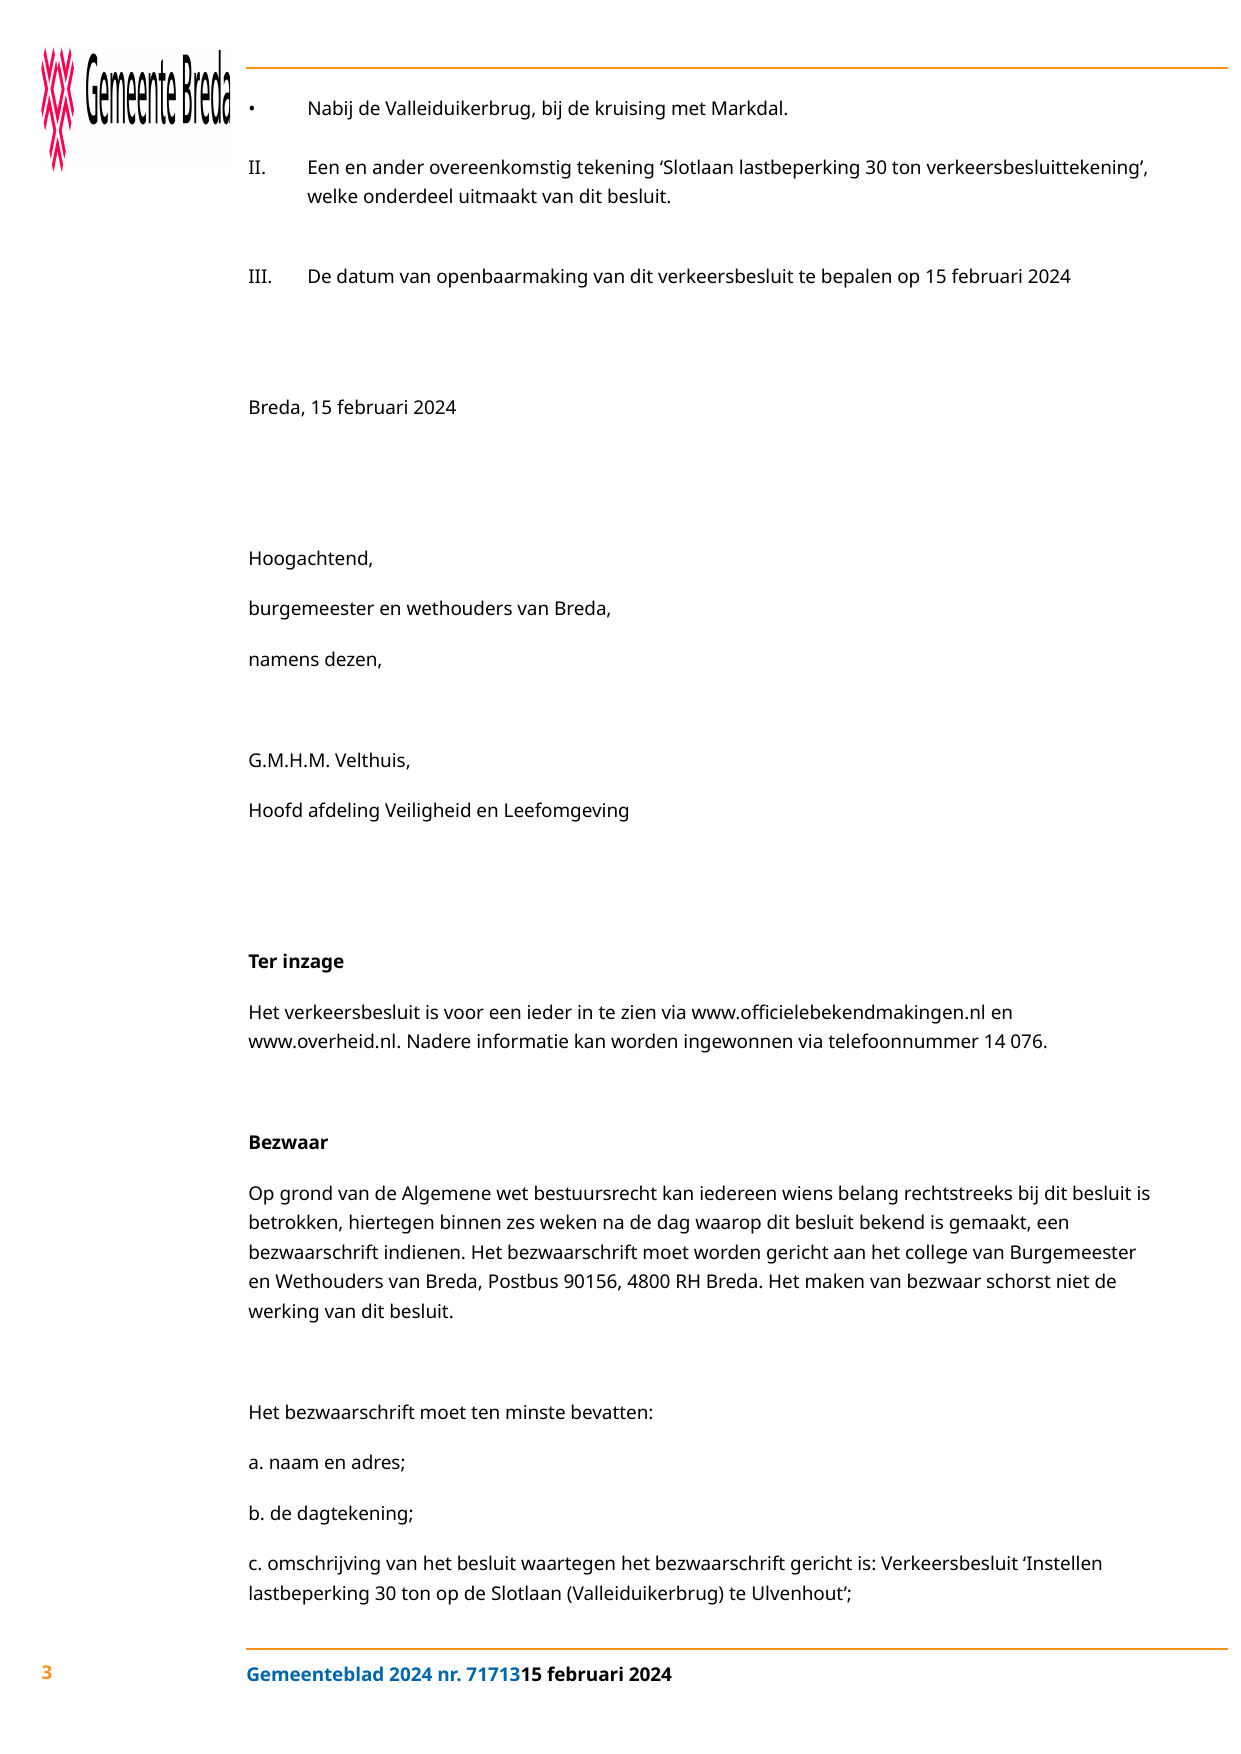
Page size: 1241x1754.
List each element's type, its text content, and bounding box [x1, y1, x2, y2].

picture [41, 47, 231, 172]
text Hoogachtend, [248, 545, 1152, 571]
text b. de dagtekening; [248, 1500, 1152, 1526]
text G.M.H.M. Velthuis, [248, 747, 1152, 773]
text burgemeester en wethouders van Breda, [248, 596, 1152, 621]
list Nabij de Valleiduikerbrug, bij de kruising met Markdal. [248, 95, 1152, 121]
list De datum van openbaarmaking van dit verkeersbesluit te bepalen op 15 februari 2024 [248, 263, 1152, 289]
text Ter inzage [248, 948, 1152, 974]
list Een en ander overeenkomstig tekening ‘Slotlaan lastbeperking 30 ton verkeersbesluittekening’, welke onderdeel uitmaakt van dit besluit. [248, 154, 1152, 209]
text a. naam en adres; [248, 1449, 1152, 1475]
text Het verkeersbesluit is voor een ieder in te zien via www.officielebekendmakingen.nl en www.overheid.nl. Nadere informatie kan worden ingewonnen via telefoonnummer 14 076. [248, 999, 1152, 1054]
text namens dezen, [248, 646, 1152, 672]
text Het bezwaarschrift moet ten minste bevatten: [248, 1399, 1152, 1425]
text c. omschrijving van het besluit waartegen het bezwaarschrift gericht is: Verkeersbesluit ‘Instellen lastbeperking 30 ton op de Slotlaan (Valleiduikerbrug) te Ulvenhout’; [248, 1550, 1152, 1606]
text Op grond van de Algemene wet bestuursrecht kan iedereen wiens belang rechtstreeks bij dit besluit is betrokken, hiertegen binnen zes weken na de dag waarop dit besluit bekend is gemaakt, een bezwaarschrift indienen. Het bezwaarschrift moet worden gericht aan het college van Burgemeester en Wethouders van Breda, Postbus 90156, 4800 RH Breda. Het maken van bezwaar schorst niet de werking van dit besluit. [248, 1180, 1152, 1324]
text Hoofd afdeling Veiligheid en Leefomgeving [248, 797, 1152, 823]
text Bezwaar [248, 1129, 1152, 1155]
text Breda, 15 februari 2024 [248, 394, 1152, 420]
